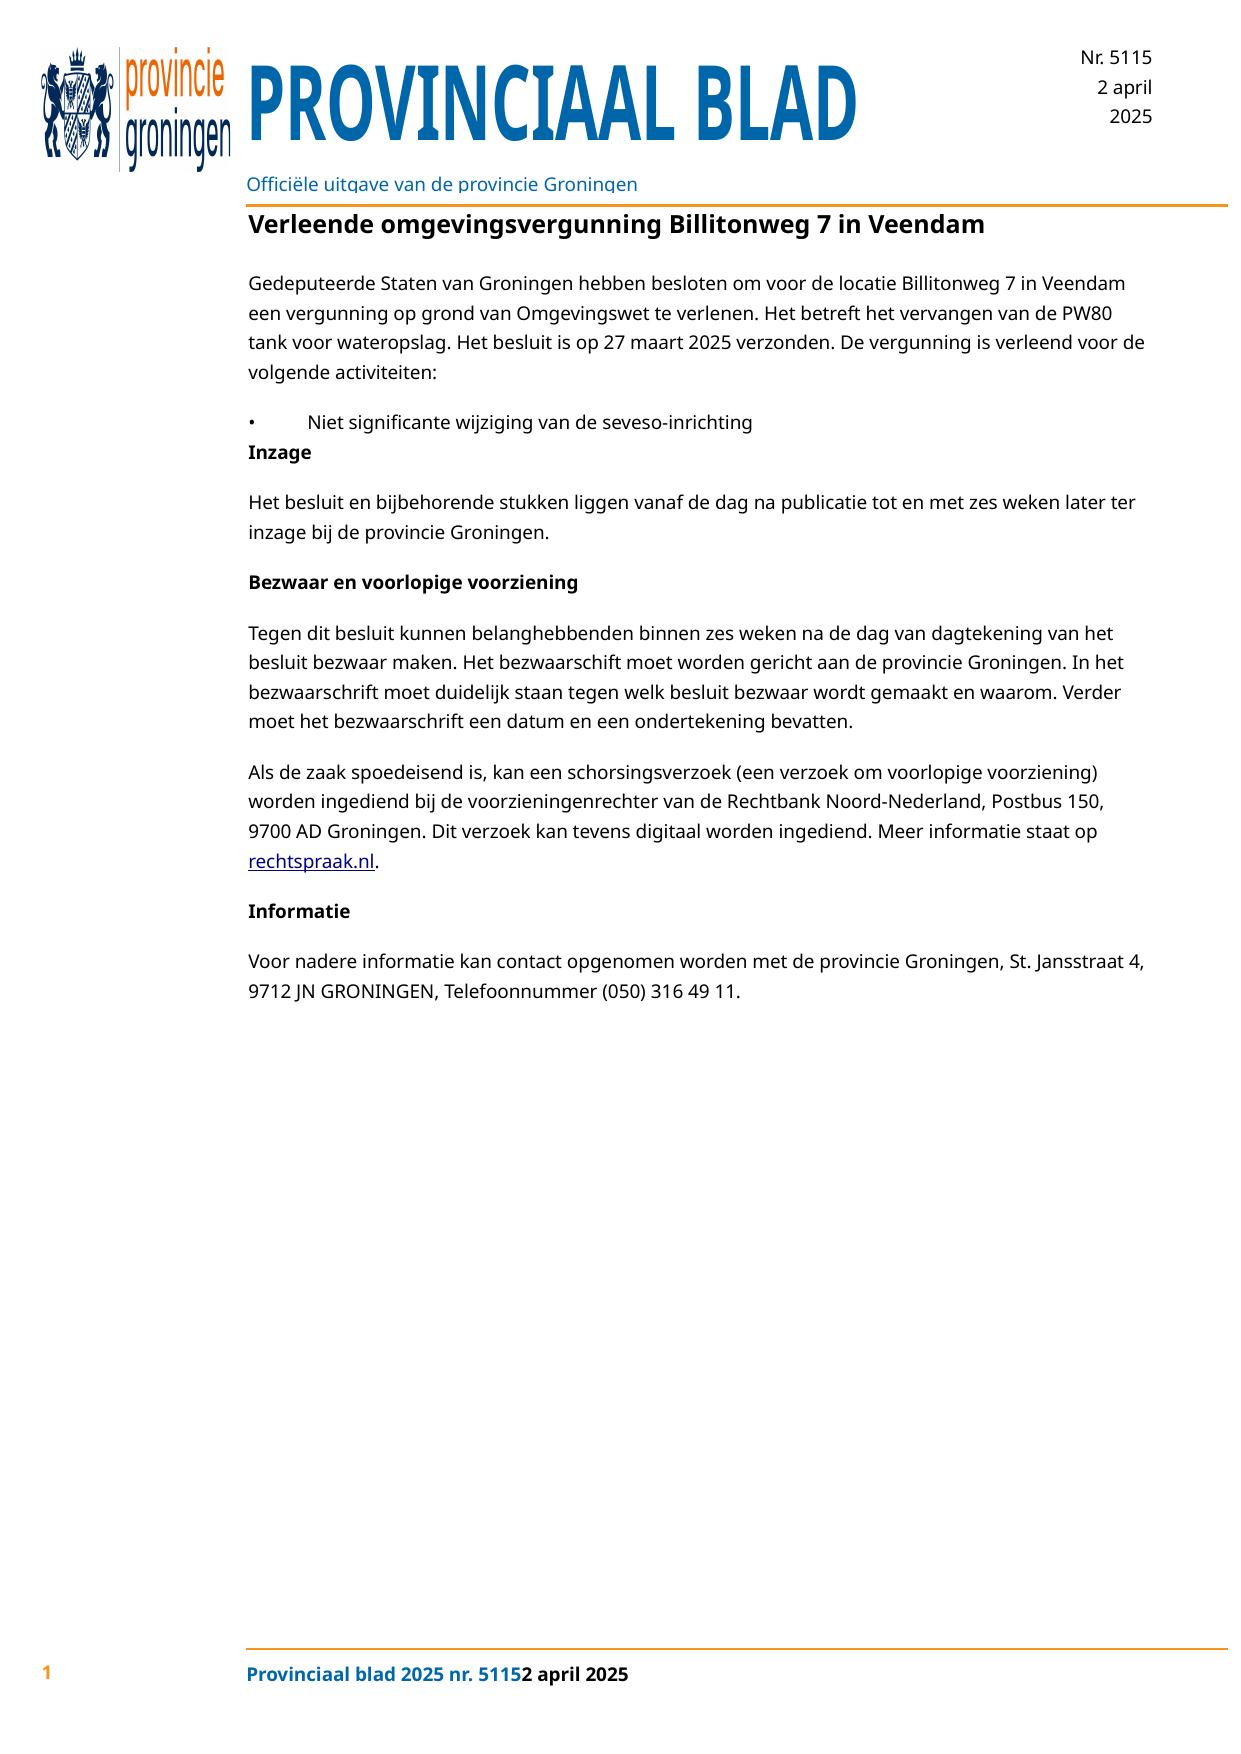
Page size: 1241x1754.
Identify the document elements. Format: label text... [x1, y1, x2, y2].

text Inzage [248, 439, 1152, 465]
text Informatie [248, 898, 1152, 924]
text Gedeputeerde Staten van Groningen hebben besloten om voor de locatie Billitonweg 7 in Veendam een vergunning op grond van Omgevingswet te verlenen. Het betreft het vervangen van de PW80 tank voor wateropslag. Het besluit is op 27 maart 2025 verzonden. De vergunning is verleend voor de volgende activiteiten: [248, 270, 1152, 385]
text Bezwaar en voorlopige voorziening [248, 569, 1152, 595]
text Verleende omgevingsvergunning Billitonweg 7 in Veendam [248, 207, 1152, 241]
text Tegen dit besluit kunnen belanghebbenden binnen zes weken na de dag van dagtekening van het besluit bezwaar maken. Het bezwaarschift moet worden gericht aan de provincie Groningen. In het bezwaarschrift moet duidelijk staan tegen welk besluit bezwaar wordt gemaakt en waarom. Verder moet het bezwaarschrift een datum en een ondertekening bevatten. [248, 620, 1152, 734]
text Voor nadere informatie kan contact opgenomen worden met de provincie Groningen, St. Jansstraat 4, 9712 JN GRONINGEN, Telefoonnummer (050) 316 49 11. [248, 949, 1152, 1004]
text Het besluit en bijbehorende stukken liggen vanaf de dag na publicatie tot en met zes weken later ter inzage bij de provincie Groningen. [248, 489, 1152, 545]
text Als de zaak spoedeisend is, kan een schorsingsverzoek (een verzoek om voorlopige voorziening) worden ingediend bij de voorzieningenrechter van de Rechtbank Noord-Nederland, Postbus 150, 9700 AD Groningen. Dit verzoek kan tevens digitaal worden ingediend. Meer informatie staat op rechtspraak.nl. [248, 759, 1152, 873]
picture [41, 47, 231, 172]
list Niet significante wijziging van de seveso-inrichting [248, 409, 1152, 435]
